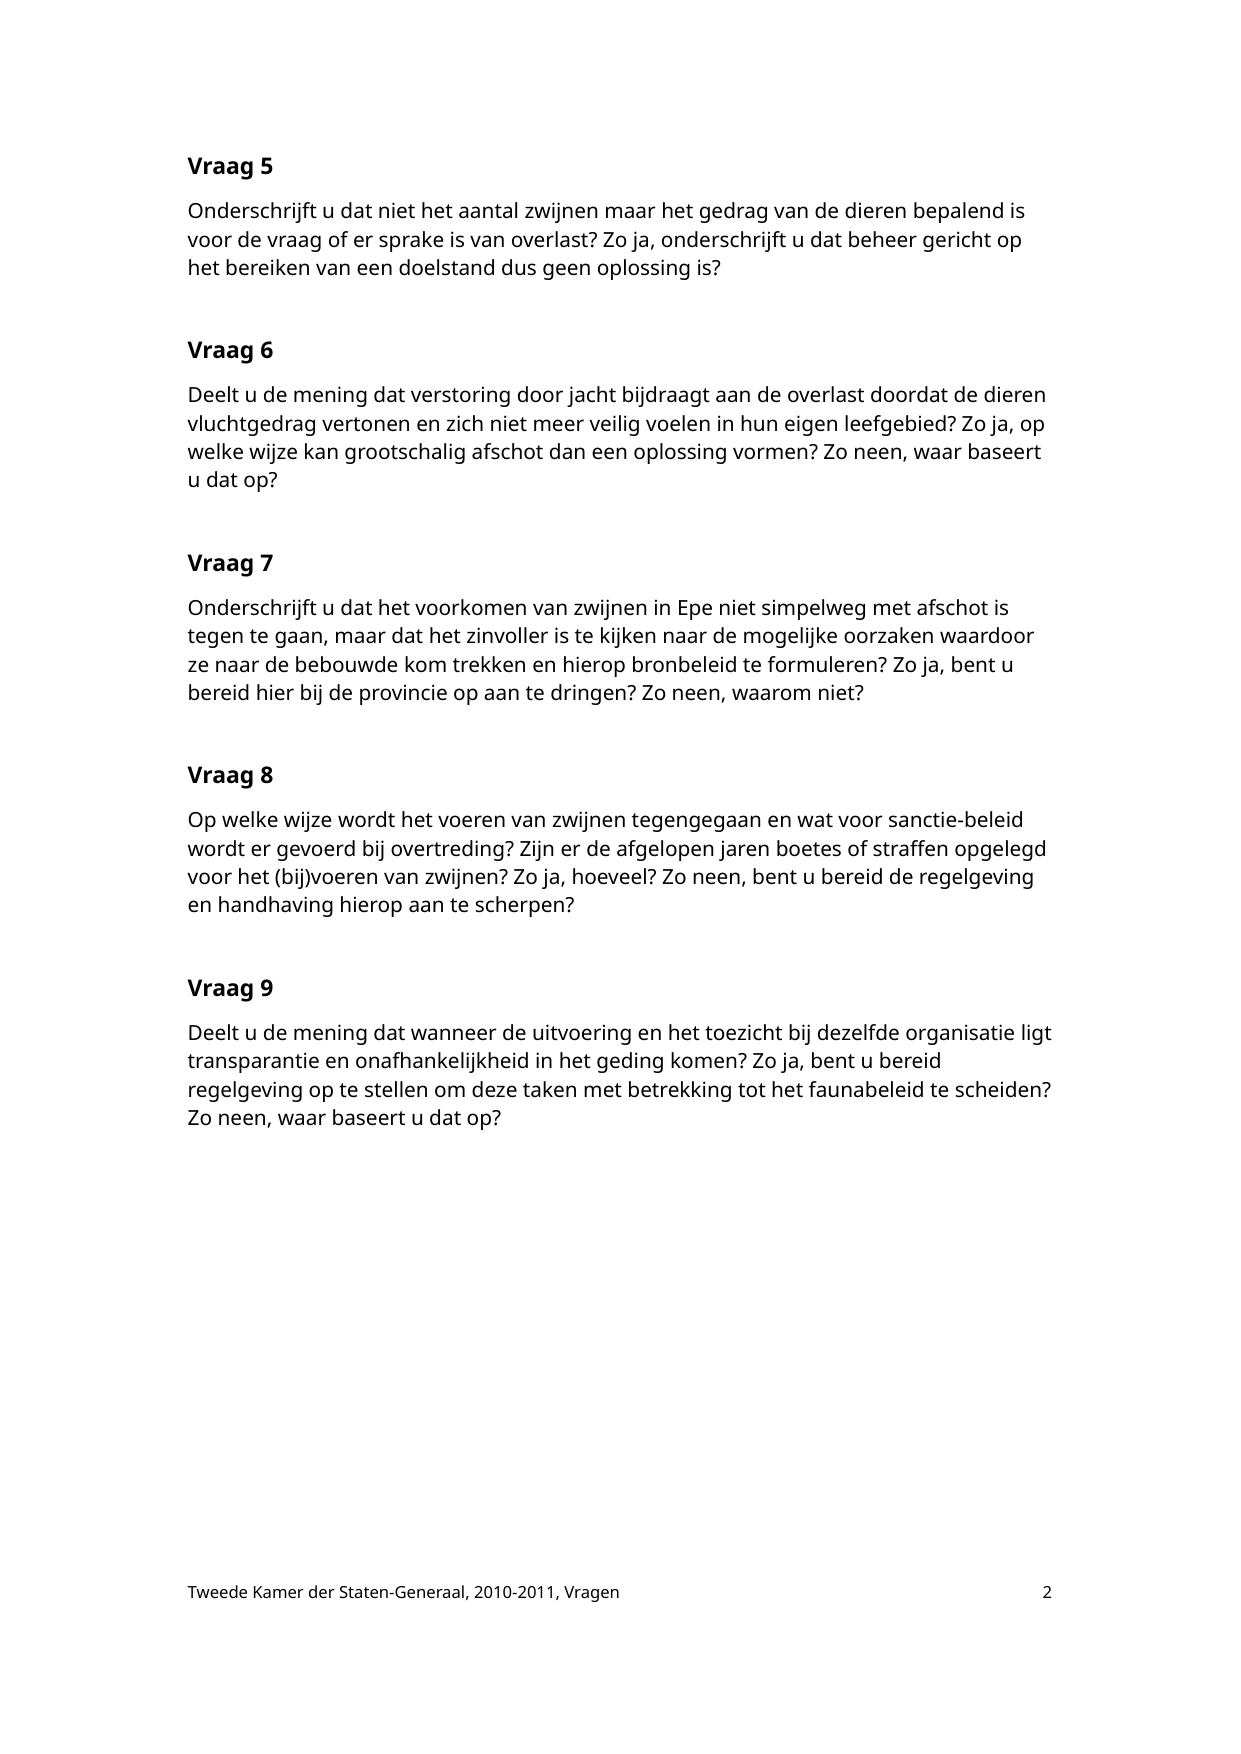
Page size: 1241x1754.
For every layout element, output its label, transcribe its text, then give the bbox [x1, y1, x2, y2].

text Deelt u de mening dat wanneer de uitvoering en het toezicht bij dezelfde organisatie ligt transparantie en onafhankelijkheid in het geding komen? Zo ja, bent u bereid regelgeving op te stellen om deze taken met betrekking tot het faunabeleid te scheiden? Zo neen, waar baseert u dat op? [187, 1018, 1053, 1132]
subtitle Vraag 8 [187, 759, 1053, 790]
subtitle Vraag 7 [187, 547, 1053, 578]
text Op welke wijze wordt het voeren van zwijnen tegengegaan en wat voor sanctie-beleid wordt er gevoerd bij overtreding? Zijn er de afgelopen jaren boetes of straffen opgelegd voor het (bij)voeren van zwijnen? Zo ja, hoeveel? Zo neen, bent u bereid de regelgeving en handhaving hierop aan te scherpen? [187, 805, 1053, 919]
text Onderschrijft u dat het voorkomen van zwijnen in Epe niet simpelweg met afschot is tegen te gaan, maar dat het zinvoller is te kijken naar de mogelijke oorzaken waardoor ze naar de bebouwde kom trekken en hierop bronbeleid te formuleren? Zo ja, bent u bereid hier bij de provincie op aan te dringen? Zo neen, waarom niet? [187, 593, 1053, 707]
text Deelt u de mening dat verstoring door jacht bijdraagt aan de overlast doordat de dieren vluchtgedrag vertonen en zich niet meer veilig voelen in hun eigen leefgebied? Zo ja, op welke wijze kan grootschalig afschot dan een oplossing vormen? Zo neen, waar baseert u dat op? [187, 380, 1053, 494]
subtitle Vraag 5 [187, 150, 1053, 181]
text Onderschrijft u dat niet het aantal zwijnen maar het gedrag van de dieren bepalend is voor de vraag of er sprake is van overlast? Zo ja, onderschrijft u dat beheer gericht op het bereiken van een doelstand dus geen oplossing is? [187, 196, 1053, 282]
subtitle Vraag 6 [187, 334, 1053, 365]
subtitle Vraag 9 [187, 972, 1053, 1003]
